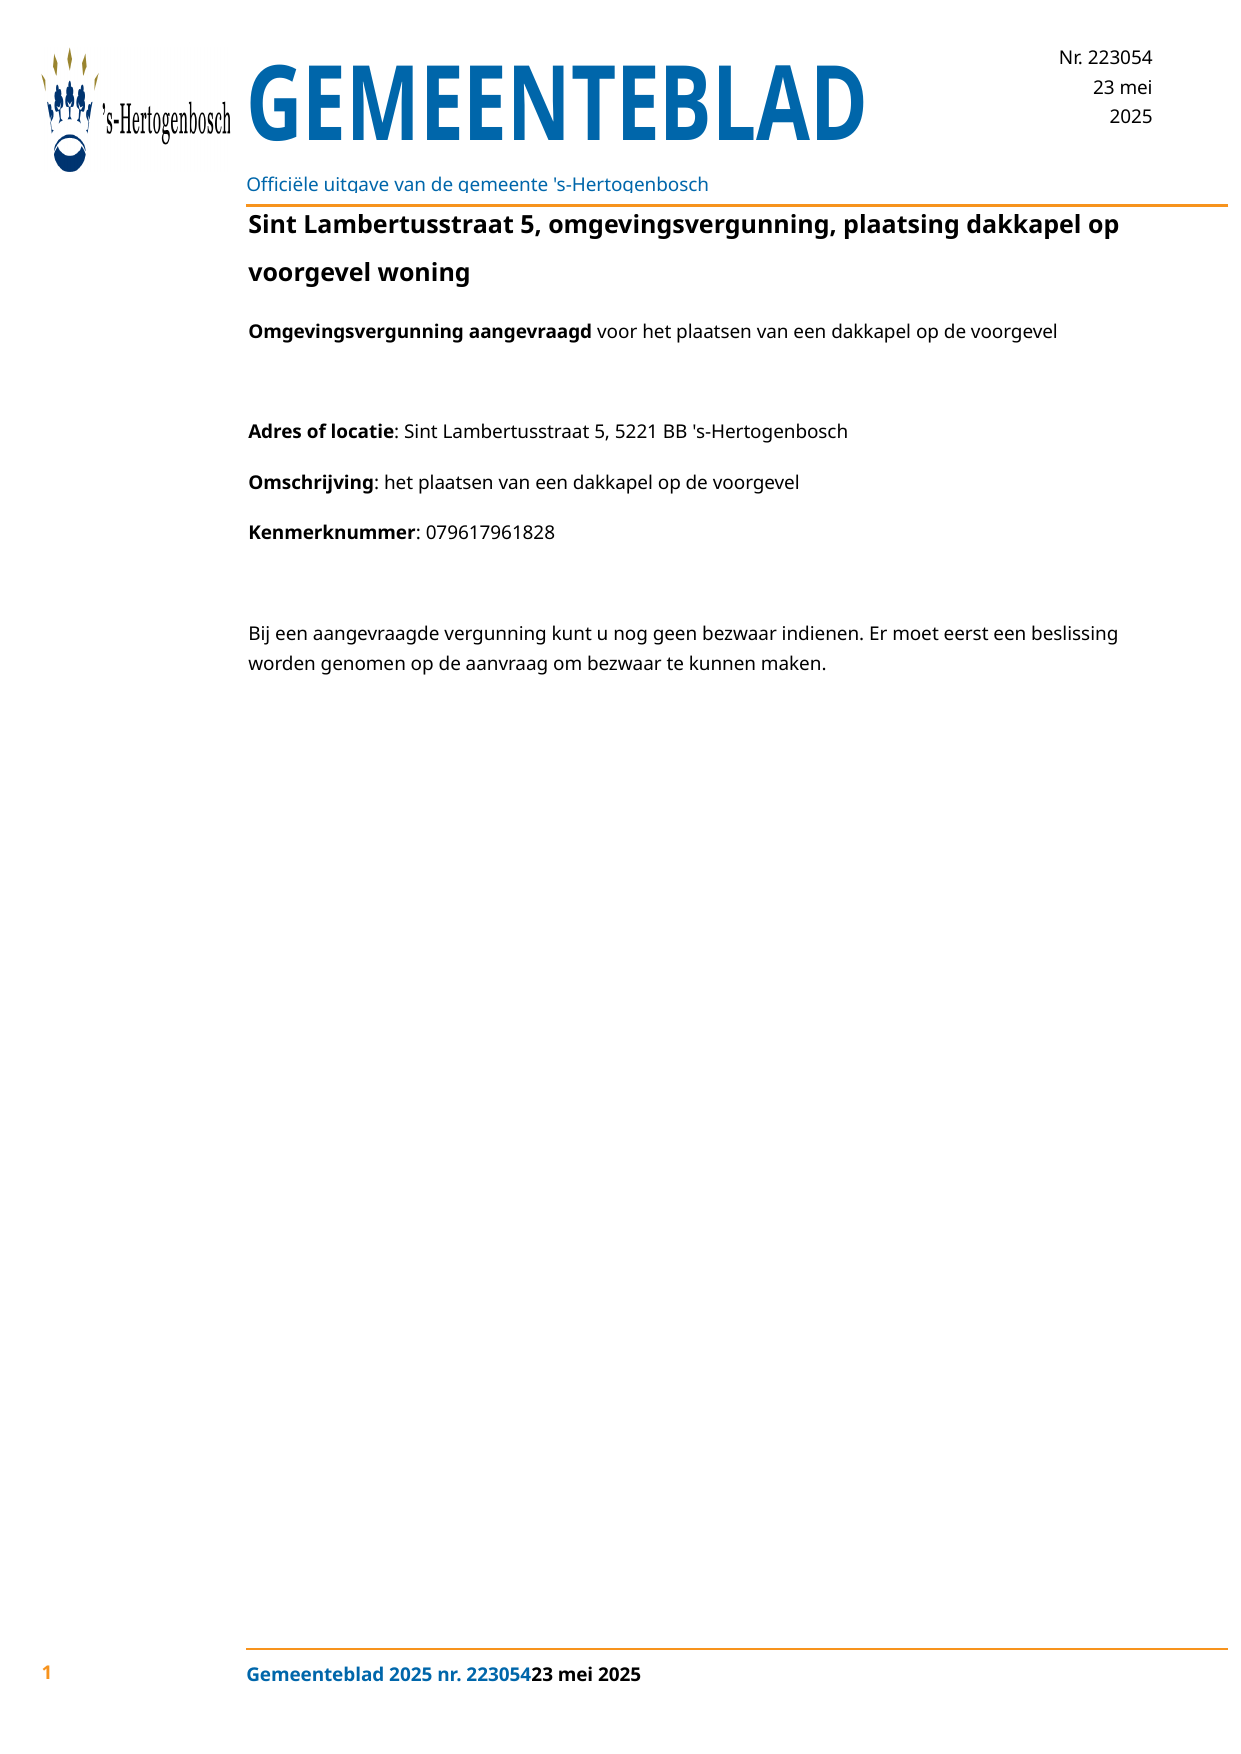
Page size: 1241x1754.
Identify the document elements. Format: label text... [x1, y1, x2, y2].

text Adres of locatie: Sint Lambertusstraat 5, 5221 BB 's-Hertogenbosch [248, 419, 1152, 444]
picture [41, 47, 231, 172]
text Bij een aangevraagde vergunning kunt u nog geen bezwaar indienen. Er moet eerst een beslissing worden genomen op de aanvraag om bezwaar te kunnen maken. [248, 620, 1152, 676]
text Sint Lambertusstraat 5, omgevingsvergunning, plaatsing dakkapel op voorgevel woning [248, 207, 1152, 288]
text Omschrijving: het plaatsen van een dakkapel op de voorgevel [248, 469, 1152, 495]
text Kenmerknummer: 079617961828 [248, 519, 1152, 545]
text Omgevingsvergunning aangevraagd voor het plaatsen van een dakkapel op de voorgevel [248, 318, 1152, 344]
